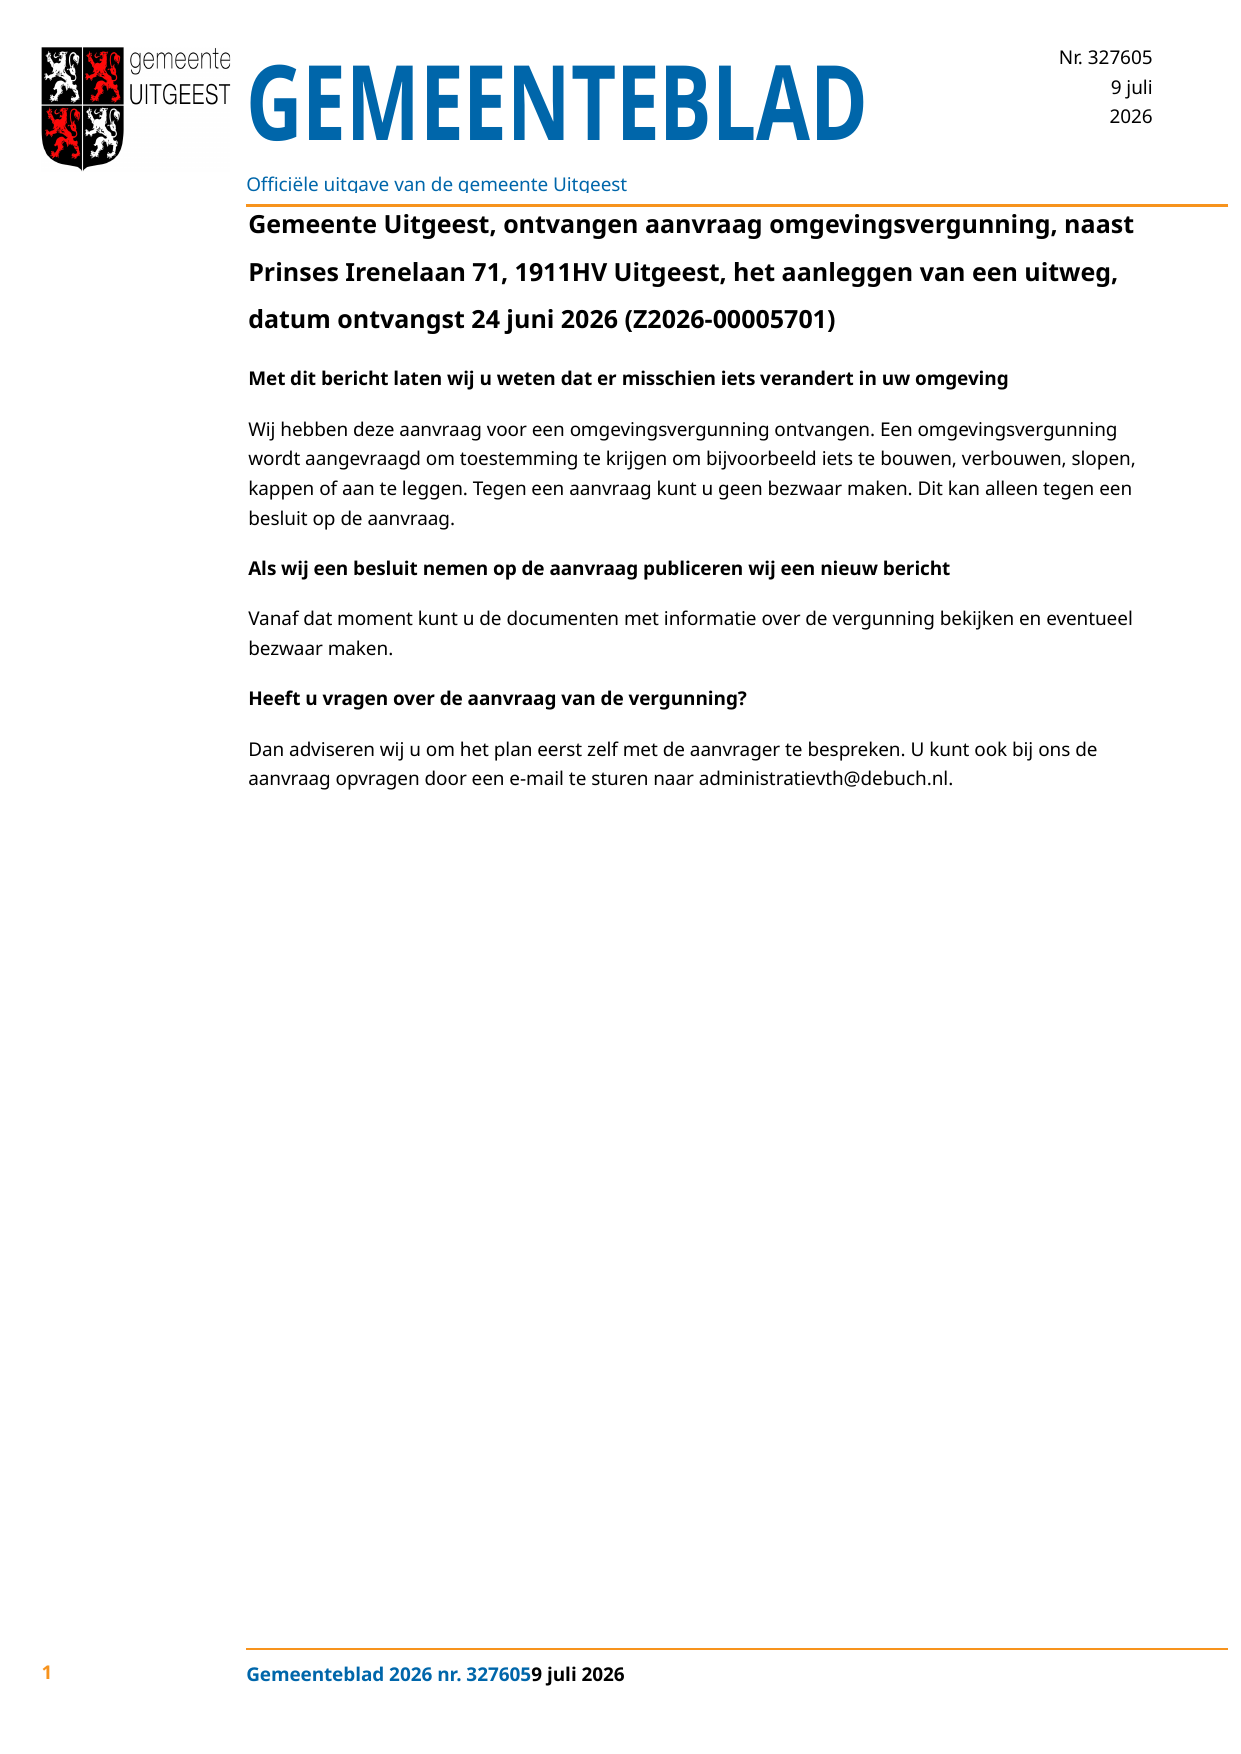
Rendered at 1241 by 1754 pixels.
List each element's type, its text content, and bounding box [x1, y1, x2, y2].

text Dan adviseren wij u om het plan eerst zelf met de aanvrager te bespreken. U kunt ook bij ons de aanvraag opvragen door een e-mail te sturen naar administratievth@debuch.nl. [248, 736, 1152, 791]
text Heeft u vragen over de aanvraag van de vergunning? [248, 686, 1152, 711]
text Wij hebben deze aanvraag voor een omgevingsvergunning ontvangen. Een omgevingsvergunning wordt aangevraagd om toestemming te krijgen om bijvoorbeeld iets te bouwen, verbouwen, slopen, kappen of aan te leggen. Tegen een aanvraag kunt u geen bezwaar maken. Dit kan alleen tegen een besluit op de aanvraag. [248, 416, 1152, 530]
text Als wij een besluit nemen op de aanvraag publiceren wij een nieuw bericht [248, 555, 1152, 581]
picture [41, 47, 231, 172]
text Met dit bericht laten wij u weten dat er misschien iets verandert in uw omgeving [248, 366, 1152, 391]
text Gemeente Uitgeest, ontvangen aanvraag omgevingsvergunning, naast Prinses Irenelaan 71, 1911HV Uitgeest, het aanleggen van een uitweg, datum ontvangst 24 juni 2026 (Z2026-00005701) [248, 207, 1152, 336]
text Vanaf dat moment kunt u de documenten met informatie over de vergunning bekijken en eventueel bezwaar maken. [248, 606, 1152, 661]
